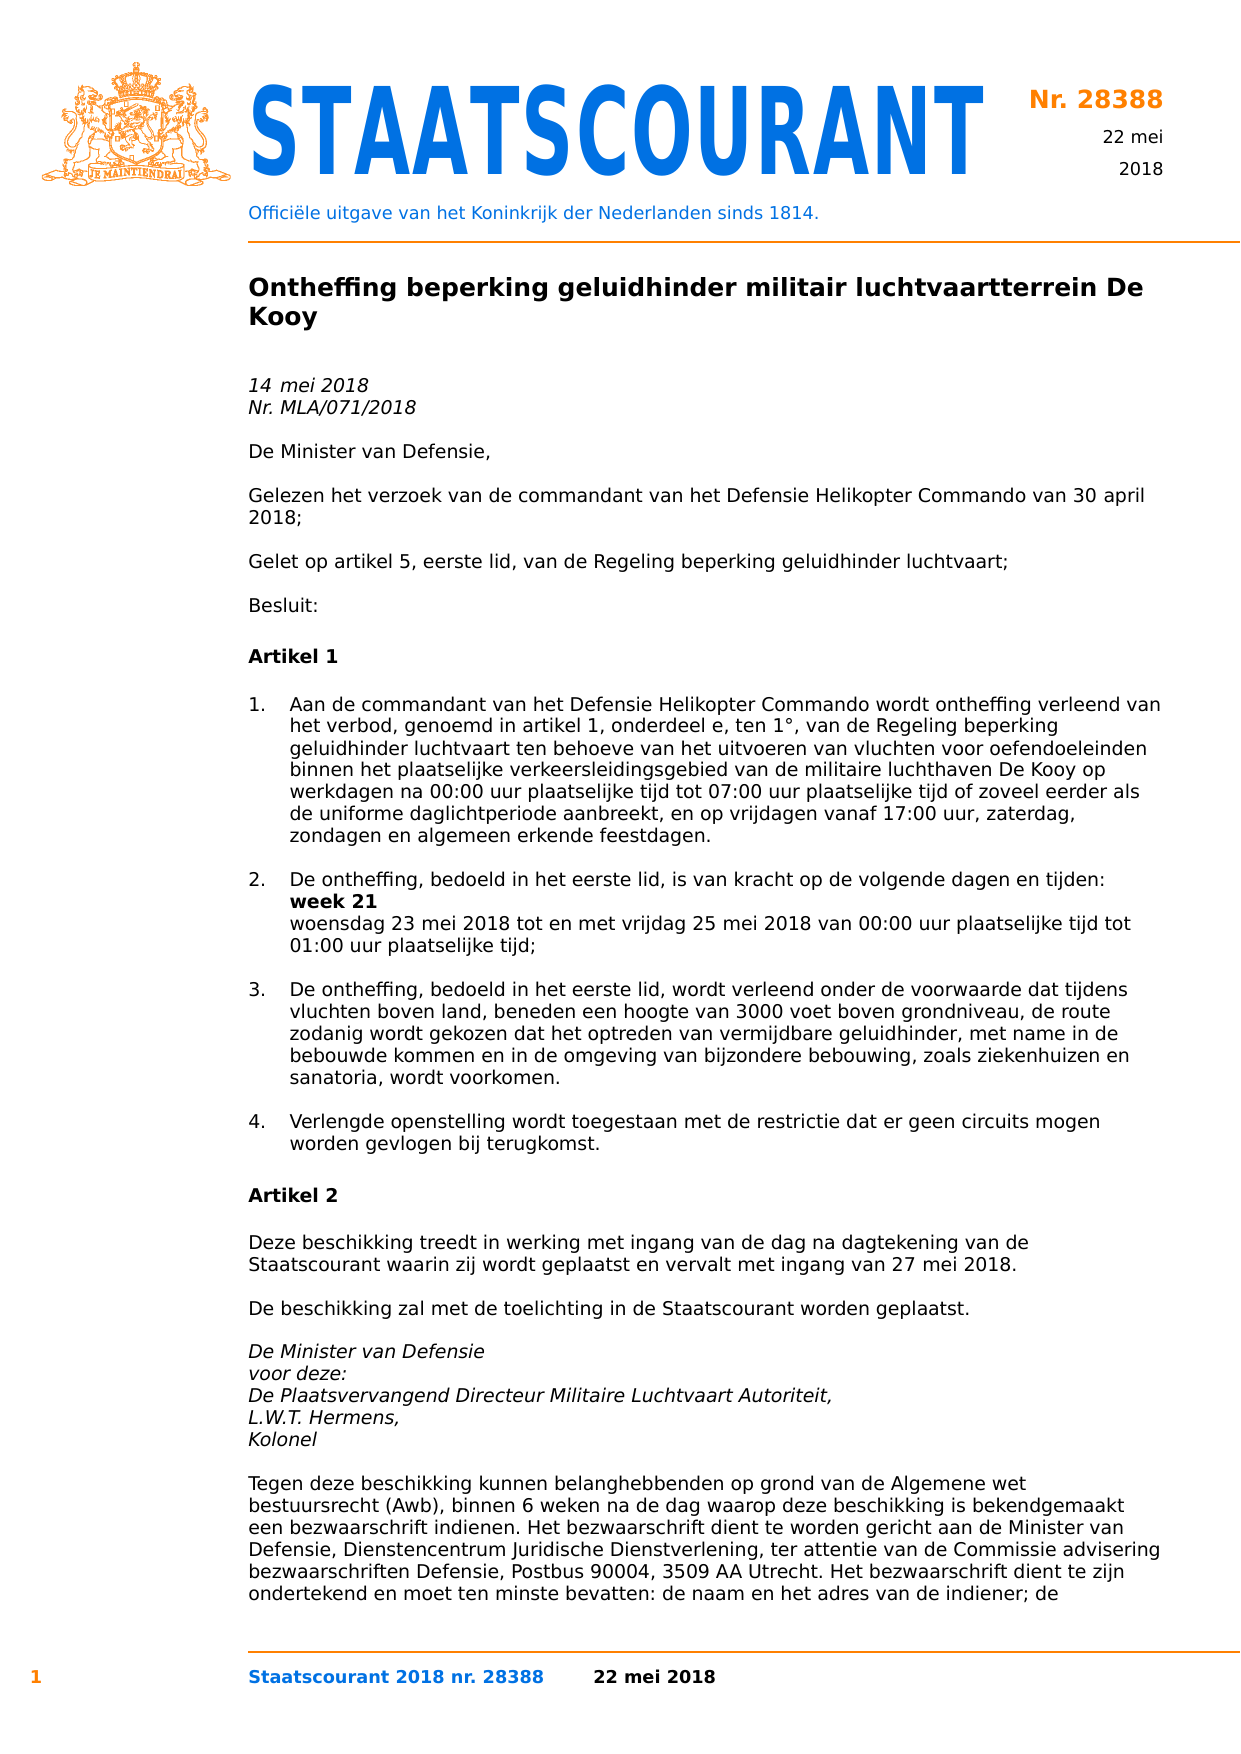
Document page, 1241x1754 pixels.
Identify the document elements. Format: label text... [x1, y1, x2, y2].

table_cell 2018 [998, 153, 1240, 203]
text Nr. MLA/071/2018 [248, 397, 1163, 419]
text De beschikking zal met de toelichting in de Staatscourant worden geplaatst. [248, 1297, 1163, 1319]
table_header Nr. 28388 [998, 62, 1240, 121]
text 1. Aan de commandant van het Defensie Helikopter Commando wordt ontheffing verleend van het verbod, genoemd in artikel 1, onderdeel e, ten 1°, van de Regeling beperking geluidhinder luchtvaart ten behoeve van het uitvoeren van vluchten voor oefendoeleinden binnen het plaatselijke verkeersleidingsgebied van de militaire luchthaven De Kooy op werkdagen na 00:00 uur plaatselijke tijd tot 07:00 uur plaatselijke tijd of zoveel eerder als de uniforme daglichtperiode aanbreekt, en op vrijdagen vanaf 17:00 uur, zaterdag, zondagen en algemeen erkende feestdagen. [248, 693, 1163, 847]
picture [41, 62, 231, 186]
table_cell Officiële uitgave van het Koninkrijk der Nederlanden sinds 1814. [248, 203, 1240, 241]
text Besluit: [248, 594, 1163, 616]
text woensdag 23 mei 2018 tot en met vrijdag 25 mei 2018 van 00:00 uur plaatselijke tijd tot 01:00 uur plaatselijke tijd; [289, 913, 1163, 957]
text 4. Verlengde openstelling wordt toegestaan met de restrictie dat er geen circuits mogen worden gevlogen bij terugkomst. [248, 1111, 1163, 1155]
text Deze beschikking treedt in werking met ingang van de dag na dagtekening van de Staatscourant waarin zij wordt geplaatst en vervalt met ingang van 27 mei 2018. [248, 1232, 1163, 1276]
text 3. De ontheffing, bedoeld in het eerste lid, wordt verleend onder de voorwaarde dat tijdens vluchten boven land, beneden een hoogte van 3000 voet boven grondniveau, de route zodanig wordt gekozen dat het optreden van vermijdbare geluidhinder, met name in de bebouwde kommen en in de omgeving van bijzondere bebouwing, zoals ziekenhuizen en sanatoria, wordt voorkomen. [248, 979, 1163, 1089]
table_header STAATSCOURANT [248, 62, 998, 203]
text Tegen deze beschikking kunnen belanghebbenden op grond van de Algemene wet bestuursrecht (Awb), binnen 6 weken na de dag waarop deze beschikking is bekendgemaakt een bezwaarschrift indienen. Het bezwaarschrift dient te worden gericht aan de Minister van Defensie, Dienstencentrum Juridische Dienstverlening, ter attentie van de Commissie advisering bezwaarschriften Defensie, Postbus 90004, 3509 AA Utrecht. Het bezwaarschrift dient te zijn ondertekend en moet ten minste bevatten: de naam en het adres van de indiener; de [248, 1473, 1163, 1605]
text Gelet op artikel 5, eerste lid, van de Regeling beperking geluidhinder luchtvaart; [248, 551, 1163, 573]
text De Minister van Defensie voor deze: De Plaatsvervangend Directeur Militaire Luchtvaart Autoriteit, L.W.T. Hermens, Kolonel [248, 1341, 1163, 1451]
table_header [25, 62, 248, 241]
text 2. De ontheffing, bedoeld in het eerste lid, is van kracht op de volgende dagen en tijden: [248, 869, 1163, 891]
subtitle Artikel 1 [248, 646, 1163, 668]
subtitle Artikel 2 [248, 1185, 1163, 1207]
text De Minister van Defensie, [248, 441, 1163, 463]
text 14 mei 2018 [248, 375, 1163, 397]
text Gelezen het verzoek van de commandant van het Defensie Helikopter Commando van 30 april 2018; [248, 485, 1163, 529]
table_cell 22 mei [998, 121, 1240, 153]
subtitle Ontheffing beperking geluidhinder militair luchtvaartterrein De Kooy [248, 273, 1163, 331]
text week 21 [289, 891, 1163, 913]
